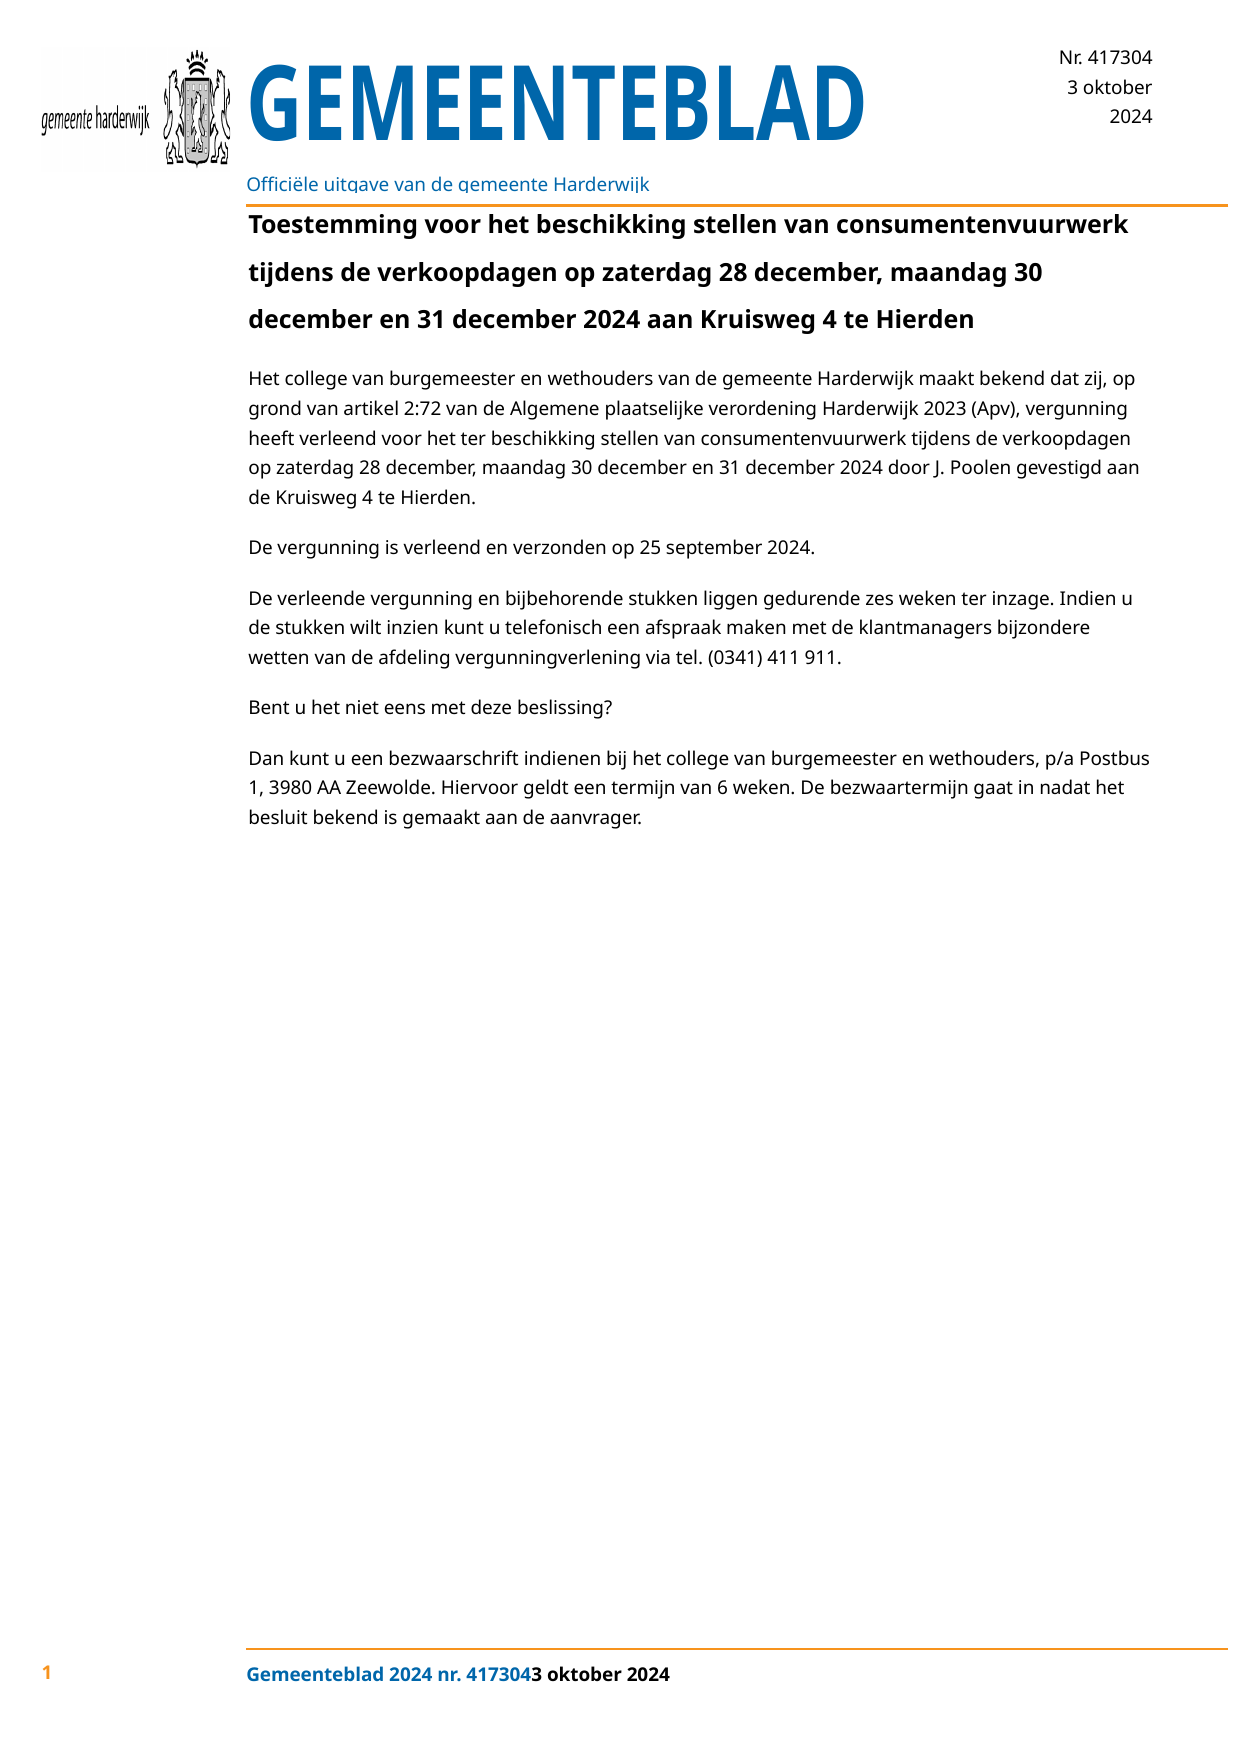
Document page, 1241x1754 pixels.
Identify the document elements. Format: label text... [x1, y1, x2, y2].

picture [41, 47, 231, 172]
text Bent u het niet eens met deze beslissing? [248, 694, 1152, 720]
text Het college van burgemeester en wethouders van de gemeente Harderwijk maakt bekend dat zij, op grond van artikel 2:72 van de Algemene plaatselijke verordening Harderwijk 2023 (Apv), vergunning heeft verleend voor het ter beschikking stellen van consumentenvuurwerk tijdens de verkoopdagen op zaterdag 28 december, maandag 30 december en 31 december 2024 door J. Poolen gevestigd aan de Kruisweg 4 te Hierden. [248, 366, 1152, 509]
text De vergunning is verleend en verzonden op 25 september 2024. [248, 534, 1152, 560]
text Dan kunt u een bezwaarschrift indienen bij het college van burgemeester en wethouders, p/a Postbus 1, 3980 AA Zeewolde. Hiervoor geldt een termijn van 6 weken. De bezwaartermijn gaat in nadat het besluit bekend is gemaakt aan de aanvrager. [248, 745, 1152, 829]
text De verleende vergunning en bijbehorende stukken liggen gedurende zes weken ter inzage. Indien u de stukken wilt inzien kunt u telefonisch een afspraak maken met de klantmanagers bijzondere wetten van de afdeling vergunningverlening via tel. (0341) 411 911. [248, 585, 1152, 669]
text Toestemming voor het beschikking stellen van consumentenvuurwerk tijdens de verkoopdagen op zaterdag 28 december, maandag 30 december en 31 december 2024 aan Kruisweg 4 te Hierden [248, 207, 1152, 336]
